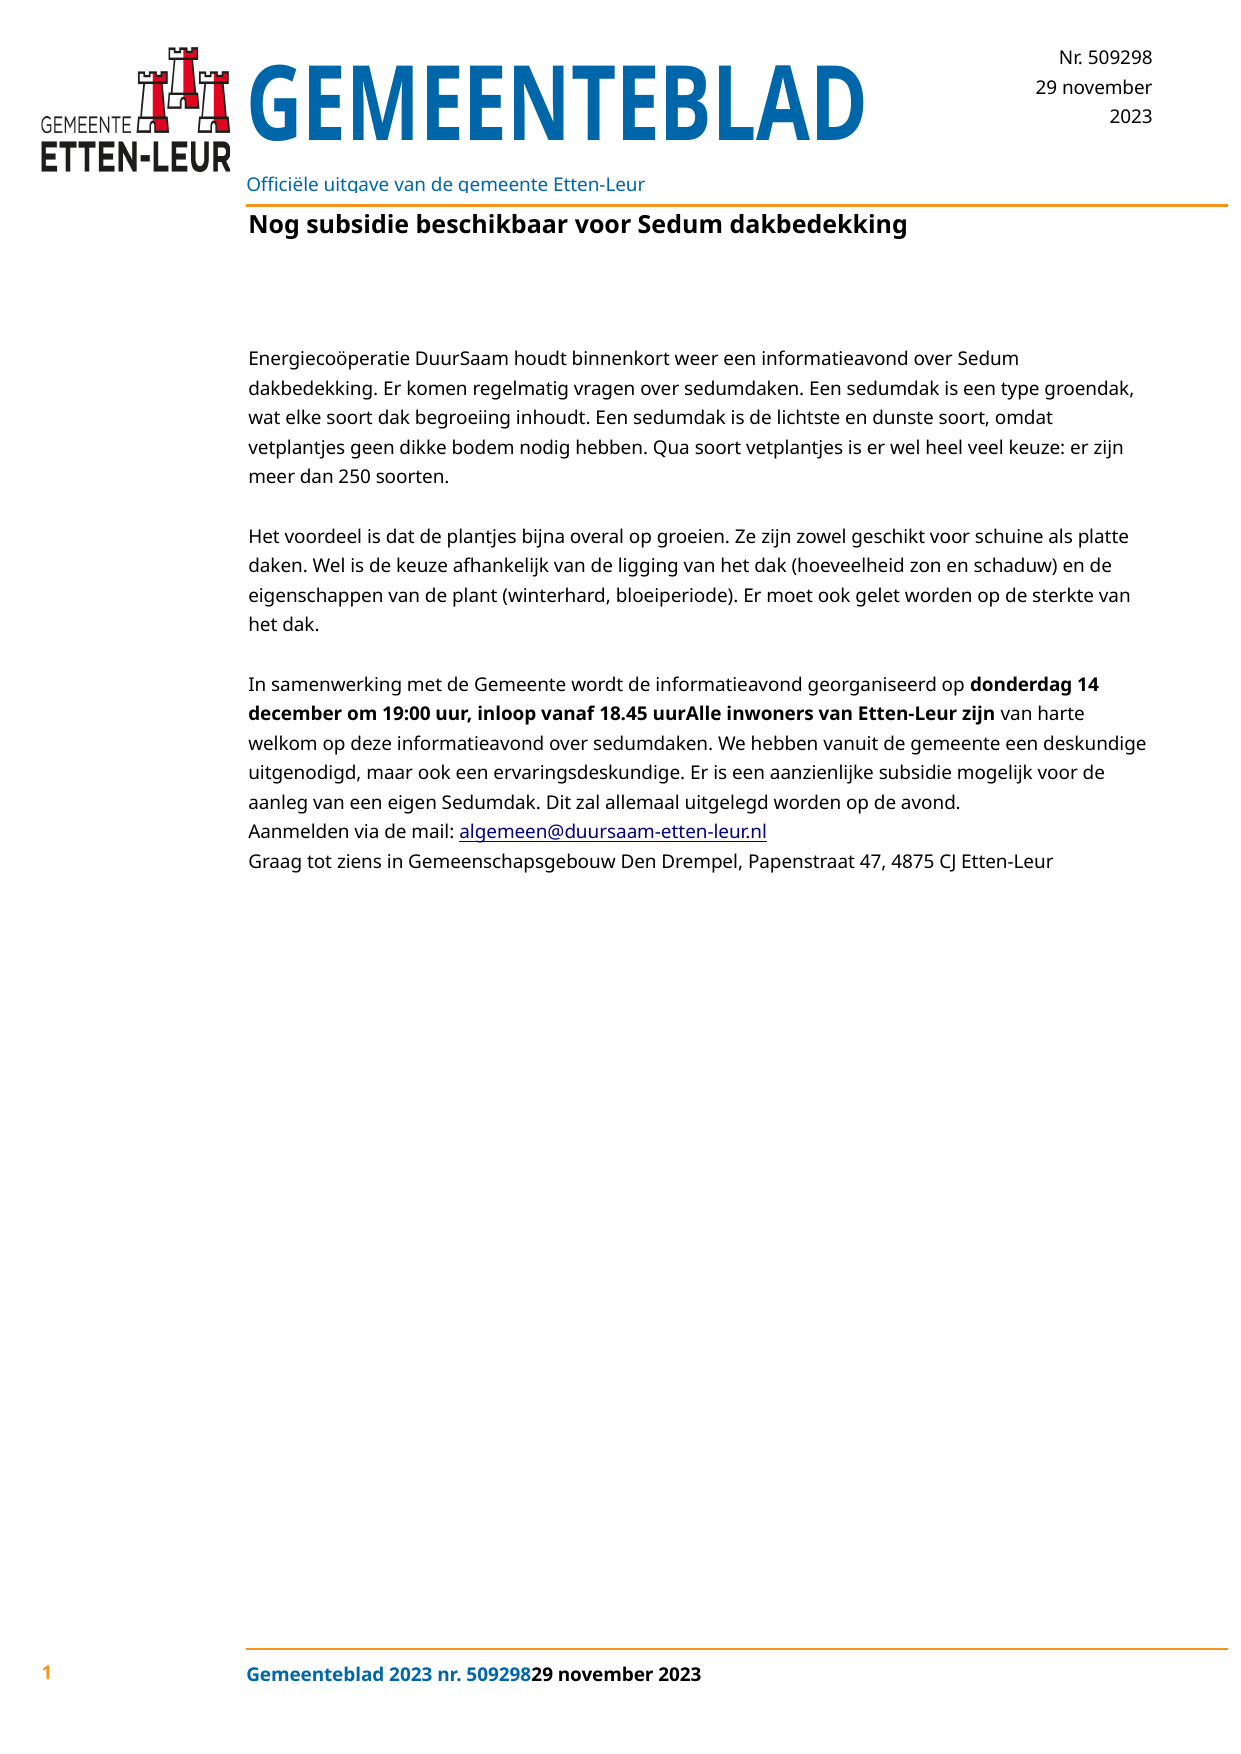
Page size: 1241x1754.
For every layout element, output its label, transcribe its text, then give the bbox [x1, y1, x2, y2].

text Het voordeel is dat de plantjes bijna overal op groeien. Ze zijn zowel geschikt voor schuine als platte daken. Wel is de keuze afhankelijk van de ligging van het dak (hoeveelheid zon en schaduw) en de eigenschappen van de plant (winterhard, bloeiperiode). Er moet ook gelet worden op de sterkte van het dak. [248, 523, 1152, 637]
text Nog subsidie beschikbaar voor Sedum dakbedekking [248, 207, 1152, 241]
text Graag tot ziens in Gemeenschapsgebouw Den Drempel, Papenstraat 47, 4875 CJ Etten-Leur [248, 848, 1152, 874]
text Energiecoöperatie DuurSaam houdt binnenkort weer een informatieavond over Sedum dakbedekking. Er komen regelmatig vragen over sedumdaken. Een sedumdak is een type groendak, wat elke soort dak begroeiing inhoudt. Een sedumdak is de lichtste en dunste soort, omdat vetplantjes geen dikke bodem nodig hebben. Qua soort vetplantjes is er wel heel veel keuze: er zijn meer dan 250 soorten. [248, 345, 1152, 489]
picture [41, 47, 231, 172]
text In samenwerking met de Gemeente wordt de informatieavond georganiseerd op donderdag 14 december om 19:00 uur, inloop vanaf 18.45 uurAlle inwoners van Etten-Leur zijn van harte welkom op deze informatieavond over sedumdaken. We hebben vanuit de gemeente een deskundige uitgenodigd, maar ook een ervaringsdeskundige. Er is een aanzienlijke subsidie mogelijk voor de aanleg van een eigen Sedumdak. Dit zal allemaal uitgelegd worden op de avond. [248, 671, 1152, 815]
text Aanmelden via de mail: algemeen@duursaam-etten-leur.nl [248, 819, 1152, 844]
